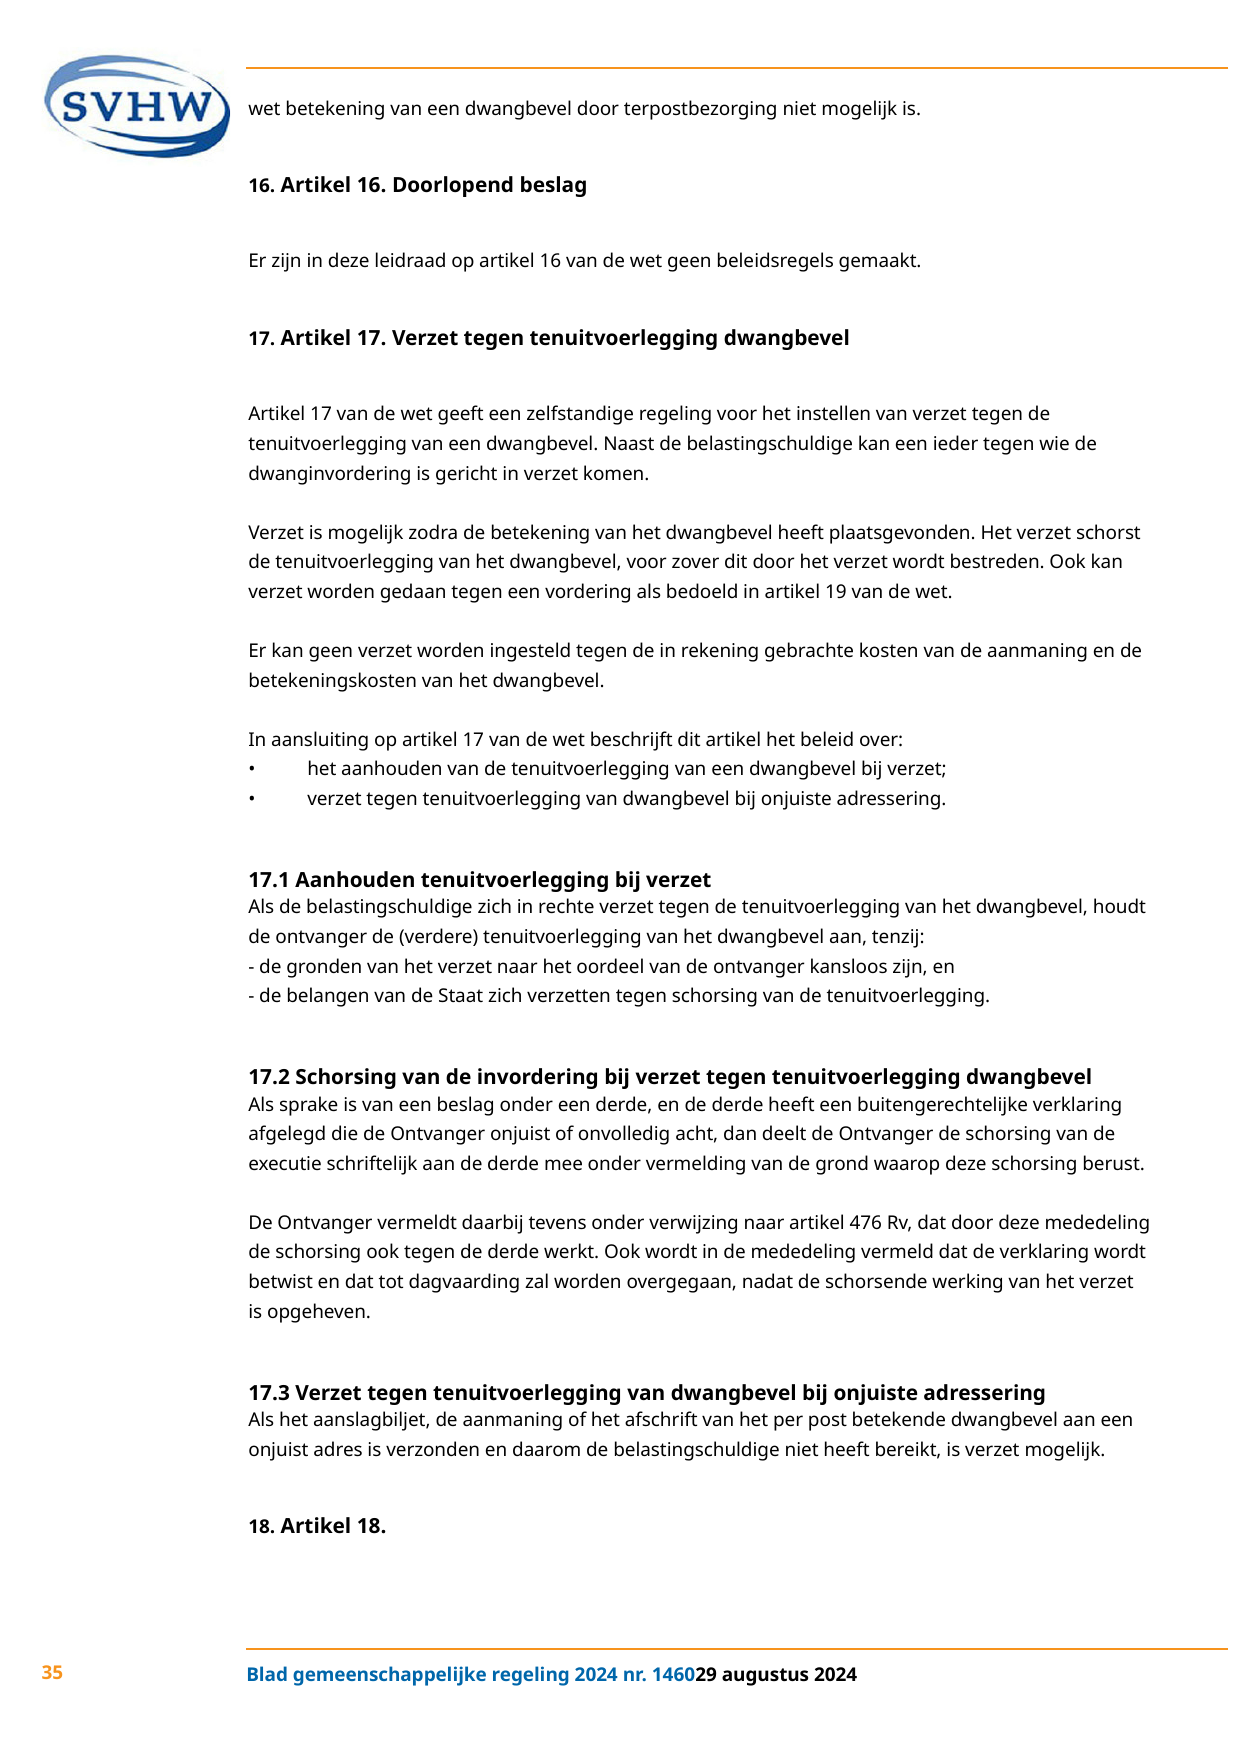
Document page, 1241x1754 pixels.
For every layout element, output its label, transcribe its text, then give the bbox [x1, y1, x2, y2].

text Verzet is mogelijk zodra de betekening van het dwangbevel heeft plaatsgevonden. Het verzet schorst de tenuitvoerlegging van het dwangbevel, voor zover dit door het verzet wordt bestreden. Ook kan verzet worden gedaan tegen een vordering als bedoeld in artikel 19 van de wet. [248, 519, 1152, 604]
picture [41, 47, 231, 172]
text 17.3 Verzet tegen tenuitvoerlegging van dwangbevel bij onjuiste adressering [248, 1378, 1152, 1406]
text 16. Artikel 16. Doorlopend beslag [248, 170, 1152, 198]
text 17.2 Schorsing van de invordering bij verzet tegen tenuitvoerlegging dwangbevel [248, 1062, 1152, 1091]
list het aanhouden van de tenuitvoerlegging van een dwangbevel bij verzet; [248, 756, 1152, 781]
text 17. Artikel 17. Verzet tegen tenuitvoerlegging dwangbevel [248, 323, 1152, 351]
text Er kan geen verzet worden ingesteld tegen de in rekening gebrachte kosten van de aanmaning en de betekeningskosten van het dwangbevel. [248, 637, 1152, 693]
text 18. Artikel 18. [248, 1511, 1152, 1539]
text wet betekening van een dwangbevel door terpostbezorging niet mogelijk is. [248, 95, 1152, 121]
text - de gronden van het verzet naar het oordeel van de ontvanger kansloos zijn, en [248, 953, 1152, 978]
text 17.1 Aanhouden tenuitvoerlegging bij verzet [248, 865, 1152, 894]
text De Ontvanger vermeldt daarbij tevens onder verwijzing naar artikel 476 Rv, dat door deze mededeling de schorsing ook tegen de derde werkt. Ook wordt in de mededeling vermeld dat de verklaring wordt betwist en dat tot dagvaarding zal worden overgegaan, nadat de schorsende werking van het verzet is opgeheven. [248, 1209, 1152, 1324]
list verzet tegen tenuitvoerlegging van dwangbevel bij onjuiste adressering. [248, 785, 1152, 811]
text Als de belastingschuldige zich in rechte verzet tegen de tenuitvoerlegging van het dwangbevel, houdt de ontvanger de (verdere) tenuitvoerlegging van het dwangbevel aan, tenzij: [248, 894, 1152, 949]
text Er zijn in deze leidraad op artikel 16 van de wet geen beleidsregels gemaakt. [248, 248, 1152, 273]
text Als het aanslagbiljet, de aanmaning of het afschrift van het per post betekende dwangbevel aan een onjuist adres is verzonden en daarom de belastingschuldige niet heeft bereikt, is verzet mogelijk. [248, 1406, 1152, 1462]
text - de belangen van de Staat zich verzetten tegen schorsing van de tenuitvoerlegging. [248, 982, 1152, 1008]
text Als sprake is van een beslag onder een derde, en de derde heeft een buitengerechtelijke verklaring afgelegd die de Ontvanger onjuist of onvolledig acht, dan deelt de Ontvanger de schorsing van de executie schriftelijk aan de derde mee onder vermelding van de grond waarop deze schorsing berust. [248, 1091, 1152, 1176]
text In aansluiting op artikel 17 van de wet beschrijft dit artikel het beleid over: [248, 726, 1152, 752]
text Artikel 17 van de wet geeft een zelfstandige regeling voor het instellen van verzet tegen de tenuitvoerlegging van een dwangbevel. Naast de belastingschuldige kan een ieder tegen wie de dwanginvordering is gericht in verzet komen. [248, 401, 1152, 486]
